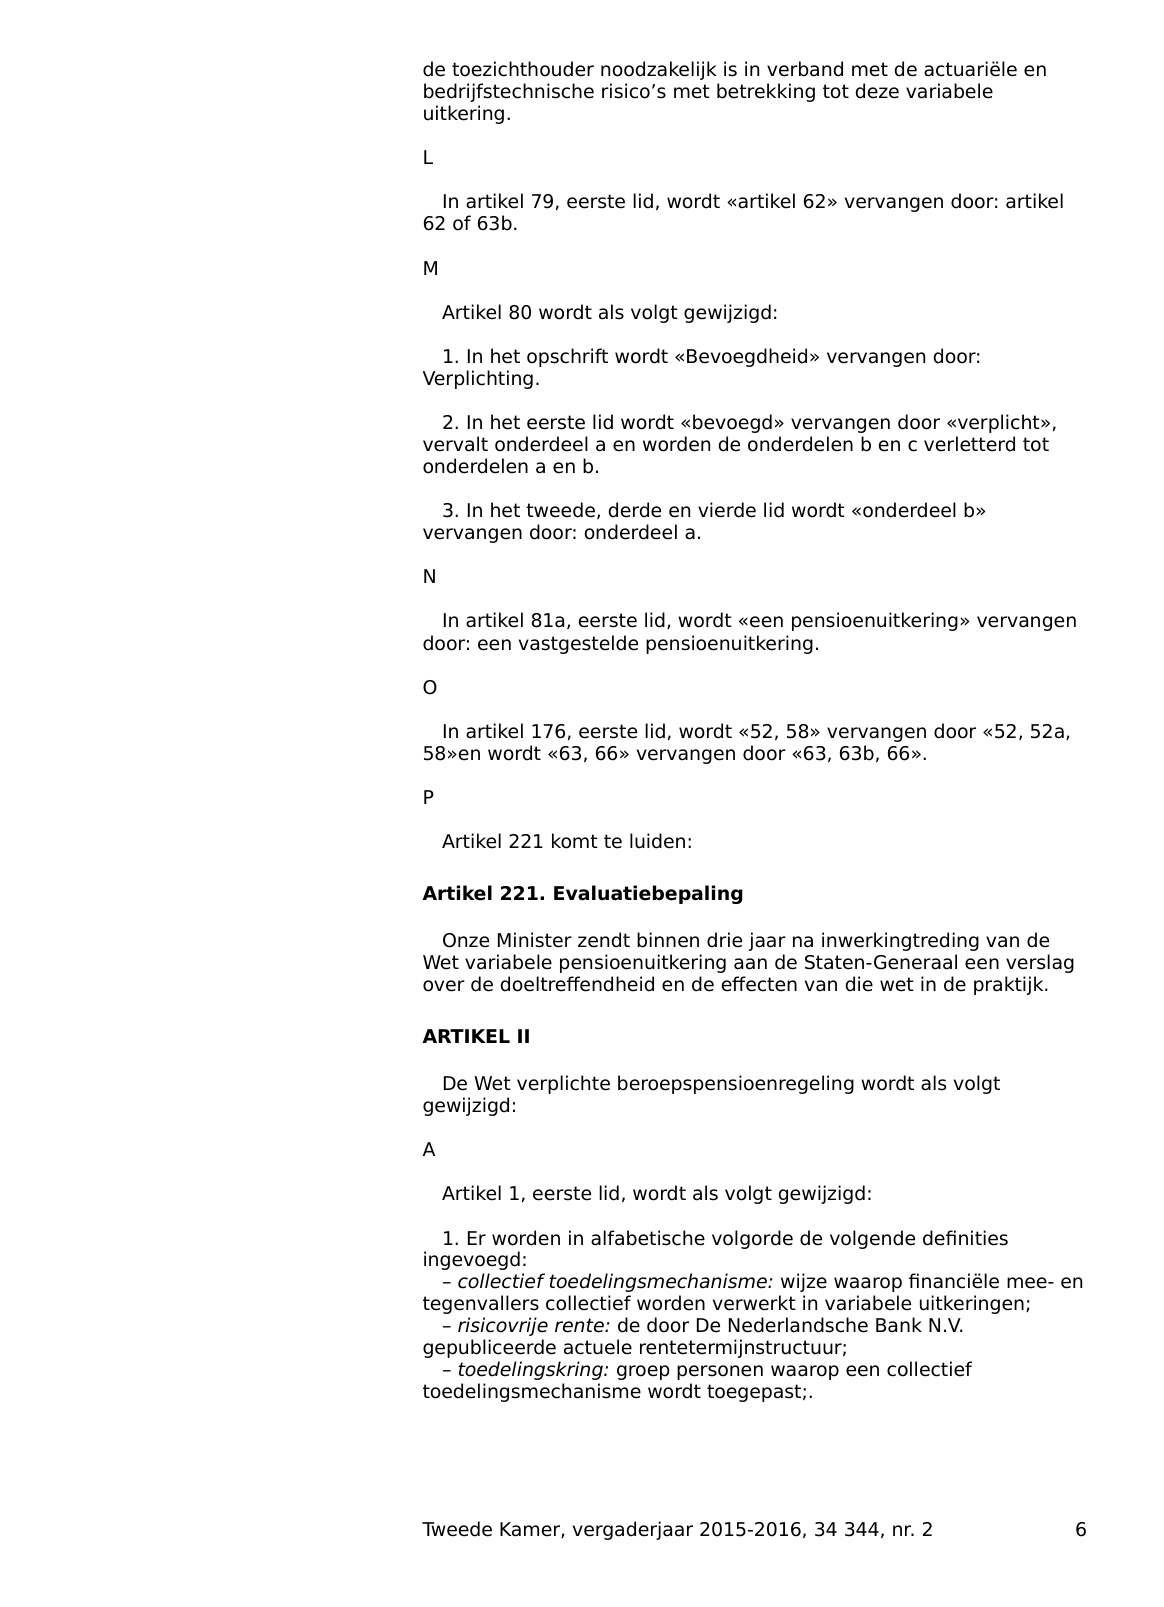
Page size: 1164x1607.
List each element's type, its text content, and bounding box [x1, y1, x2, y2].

text – collectief toedelingsmechanisme: wijze waarop financiële mee- en tegenvallers collectief worden verwerkt in variabele uitkeringen; [422, 1271, 1087, 1315]
text L [422, 147, 1087, 169]
subtitle Artikel 221. Evaluatiebepaling [422, 883, 1087, 905]
text In artikel 176, eerste lid, wordt «52, 58» vervangen door «52, 52a, 58»en wordt «63, 66» vervangen door «63, 63b, 66». [422, 721, 1087, 765]
text A [422, 1139, 1087, 1161]
subtitle ARTIKEL II [422, 1026, 1087, 1048]
text – risicovrije rente: de door De Nederlandsche Bank N.V. gepubliceerde actuele rentetermijnstructuur; [422, 1315, 1087, 1359]
text P [422, 787, 1087, 809]
text In artikel 81a, eerste lid, wordt «een pensioenuitkering» vervangen door: een vastgestelde pensioenuitkering. [422, 610, 1087, 654]
text In artikel 79, eerste lid, wordt «artikel 62» vervangen door: artikel 62 of 63b. [422, 191, 1087, 235]
text O [422, 677, 1087, 698]
text Artikel 221 komt te luiden: [422, 831, 1087, 853]
text Artikel 80 wordt als volgt gewijzigd: [422, 302, 1087, 324]
text Artikel 1, eerste lid, wordt als volgt gewijzigd: [422, 1183, 1087, 1205]
text – toedelingskring: groep personen waarop een collectief toedelingsmechanisme wordt toegepast;. [422, 1359, 1087, 1403]
text 1. Er worden in alfabetische volgorde de volgende definities ingevoegd: [422, 1227, 1087, 1271]
text 3. In het tweede, derde en vierde lid wordt «onderdeel b» vervangen door: onderdeel a. [422, 500, 1087, 544]
text De Wet verplichte beroepspensioenregeling wordt als volgt gewijzigd: [422, 1073, 1087, 1117]
text 1. In het opschrift wordt «Bevoegdheid» vervangen door: Verplichting. [422, 346, 1087, 390]
text 2. In het eerste lid wordt «bevoegd» vervangen door «verplicht», vervalt onderdeel a en worden de onderdelen b en c verletterd tot onderdelen a en b. [422, 412, 1087, 478]
text Onze Minister zendt binnen drie jaar na inwerkingtreding van de Wet variabele pensioenuitkering aan de Staten-Generaal een verslag over de doeltreffendheid en de effecten van die wet in de praktijk. [422, 930, 1087, 996]
text de toezichthouder noodzakelijk is in verband met de actuariële en bedrijfstechnische risico’s met betrekking tot deze variabele uitkering. [422, 59, 1087, 125]
text M [422, 257, 1087, 279]
text N [422, 566, 1087, 588]
